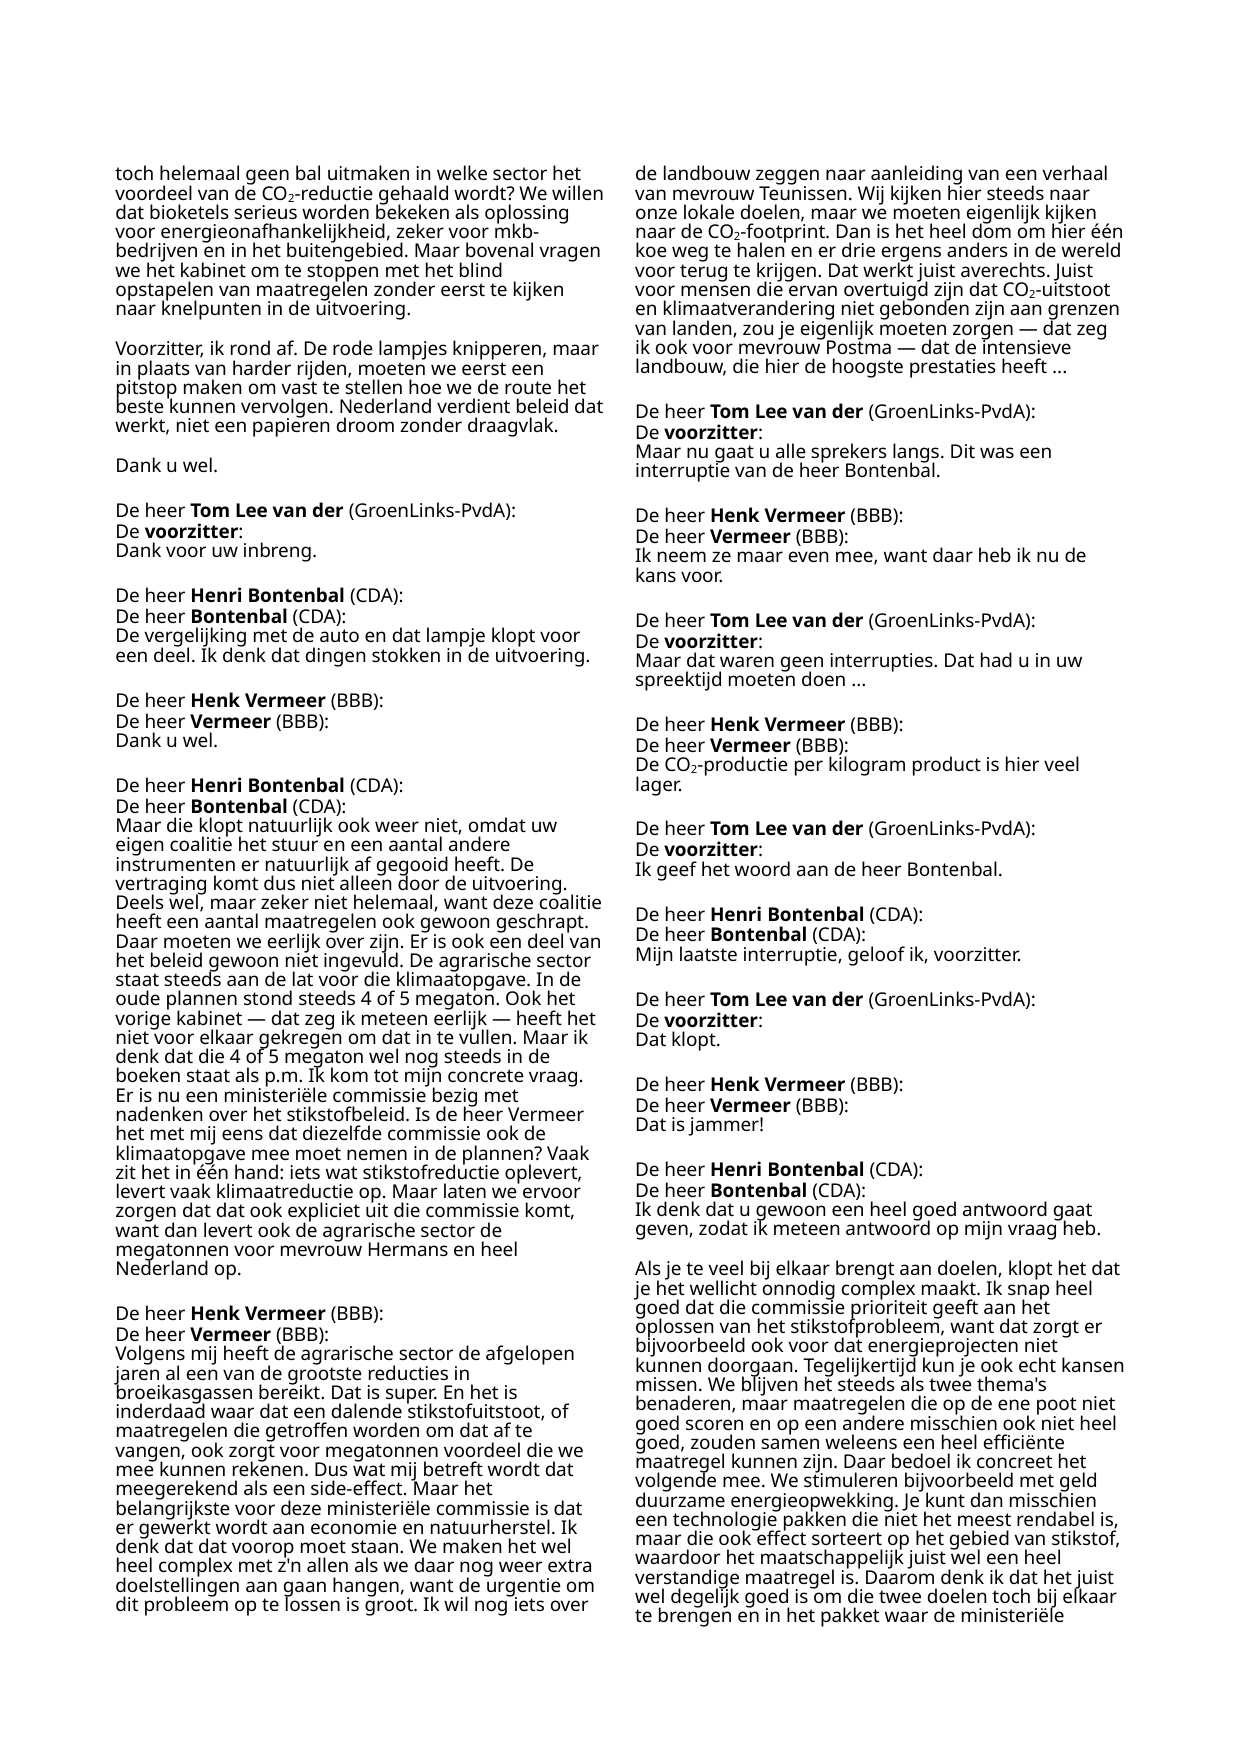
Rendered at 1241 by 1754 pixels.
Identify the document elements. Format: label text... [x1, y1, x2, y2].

text De heer Henri Bontenbal (CDA): [115, 772, 605, 798]
text Dank u wel. [115, 457, 605, 477]
text Maar die klopt natuurlijk ook weer niet, omdat uw eigen coalitie het stuur en een aantal andere instrumenten er natuurlijk af gegooid heeft. De vertraging komt dus niet alleen door de uitvoering. Deels wel, maar zeker niet helemaal, want deze coalitie heeft een aantal maatregelen ook gewoon geschrapt. Daar moeten we eerlijk over zijn. Er is ook een deel van het beleid gewoon niet ingevuld. De agrarische sector staat steeds aan de lat voor die klimaatopgave. In de oude plannen stond steeds 4 of 5 megaton. Ook het vorige kabinet — dat zeg ik meteen eerlijk — heeft het niet voor elkaar gekregen om dat in te vullen. Maar ik denk dat die 4 of 5 megaton wel nog steeds in de boeken staat als p.m. Ik kom tot mijn concrete vraag. Er is nu een ministeriële commissie bezig met nadenken over het stikstofbeleid. Is de heer Vermeer het met mij eens dat diezelfde commissie ook de klimaatopgave mee moet nemen in de plannen? Vaak zit het in één hand: iets wat stikstofreductie oplevert, levert vaak klimaatreductie op. Maar laten we ervoor zorgen dat dat ook expliciet uit die commissie komt, want dan levert ook de agrarische sector de megatonnen voor mevrouw Hermans en heel Nederland op. [115, 817, 605, 1279]
text De heer Vermeer (BBB): [635, 737, 1125, 756]
text De heer Vermeer (BBB): [635, 528, 1125, 547]
text Dat is jammer! [635, 1116, 1125, 1135]
text Dank u wel. [115, 732, 605, 751]
text De heer Tom Lee van der (GroenLinks-PvdA): [635, 398, 1125, 424]
text De voorzitter: [635, 424, 1125, 443]
text De voorzitter: [635, 633, 1125, 652]
text De voorzitter: [635, 841, 1125, 861]
text De heer Tom Lee van der (GroenLinks-PvdA): [115, 497, 605, 523]
text De vergelijking met de auto en dat lampje klopt voor een deel. Ik denk dat dingen stokken in de uitvoering. [115, 627, 605, 666]
text De heer Henk Vermeer (BBB): [635, 502, 1125, 528]
text De heer Henk Vermeer (BBB): [635, 711, 1125, 737]
text De heer Henk Vermeer (BBB): [635, 1071, 1125, 1097]
text de landbouw zeggen naar aanleiding van een verhaal van mevrouw Teunissen. Wij kijken hier steeds naar onze lokale doelen, maar we moeten eigenlijk kijken naar de CO2-footprint. Dan is het heel dom om hier één koe weg te halen en er drie ergens anders in de wereld voor terug te krijgen. Dat werkt juist averechts. Juist voor mensen die ervan overtuigd zijn dat CO2-uitstoot en klimaatverandering niet gebonden zijn aan grenzen van landen, zou je eigenlijk moeten zorgen — dat zeg ik ook voor mevrouw Postma — dat de intensieve landbouw, die hier de hoogste prestaties heeft ... [635, 165, 1125, 377]
text Maar nu gaat u alle sprekers langs. Dit was een interruptie van de heer Bontenbal. [635, 443, 1125, 482]
text Ik geef het woord aan de heer Bontenbal. [635, 861, 1125, 880]
text Maar dat waren geen interrupties. Dat had u in uw spreektijd moeten doen ... [635, 652, 1125, 690]
text Dat klopt. [635, 1031, 1125, 1050]
text De heer Vermeer (BBB): [115, 1326, 605, 1345]
text toch helemaal geen bal uitmaken in welke sector het voordeel van de CO2-reductie gehaald wordt? We willen dat bioketels serieus worden bekeken als oplossing voor energieonafhankelijkheid, zeker voor mkb-bedrijven en in het buitengebied. Maar bovenal vragen we het kabinet om te stoppen met het blind opstapelen van maatregelen zonder eerst te kijken naar knelpunten in de uitvoering. [115, 165, 605, 319]
text Volgens mij heeft de agrarische sector de afgelopen jaren al een van de grootste reducties in broeikasgassen bereikt. Dat is super. En het is inderdaad waar dat een dalende stikstofuitstoot, of maatregelen die getroffen worden om dat af te vangen, ook zorgt voor megatonnen voordeel die we mee kunnen rekenen. Dus wat mij betreft wordt dat meegerekend als een side-effect. Maar het belangrijkste voor deze ministeriële commissie is dat er gewerkt wordt aan economie en natuurherstel. Ik denk dat dat voorop moet staan. We maken het wel heel complex met z'n allen als we daar nog weer extra doelstellingen aan gaan hangen, want de urgentie om dit probleem op te lossen is groot. Ik wil nog iets over [115, 1345, 605, 1615]
text De heer Tom Lee van der (GroenLinks-PvdA): [635, 607, 1125, 633]
text De voorzitter: [635, 1012, 1125, 1031]
text De heer Henri Bontenbal (CDA): [635, 901, 1125, 926]
text Als je te veel bij elkaar brengt aan doelen, klopt het dat je het wellicht onnodig complex maakt. Ik snap heel goed dat die commissie prioriteit geeft aan het oplossen van het stikstofprobleem, want dat zorgt er bijvoorbeeld ook voor dat energieprojecten niet kunnen doorgaan. Tegelijkertijd kun je ook echt kansen missen. We blijven het steeds als twee thema's benaderen, maar maatregelen die op de ene poot niet goed scoren en op een andere misschien ook niet heel goed, zouden samen weleens een heel efficiënte maatregel kunnen zijn. Daar bedoel ik concreet het volgende mee. We stimuleren bijvoorbeeld met geld duurzame energieopwekking. Je kunt dan misschien een technologie pakken die niet het meest rendabel is, maar die ook effect sorteert op het gebied van stikstof, waardoor het maatschappelijk juist wel een heel verstandige maatregel is. Daarom denk ik dat het juist wel degelijk goed is om die twee doelen toch bij elkaar te brengen en in het pakket waar de ministeriële [635, 1260, 1125, 1626]
text De heer Henk Vermeer (BBB): [115, 687, 605, 713]
text Mijn laatste interruptie, geloof ik, voorzitter. [635, 946, 1125, 965]
text De heer Bontenbal (CDA): [115, 798, 605, 817]
text De voorzitter: [115, 523, 605, 542]
text Ik denk dat u gewoon een heel goed antwoord gaat geven, zodat ik meteen antwoord op mijn vraag heb. [635, 1201, 1125, 1239]
text De heer Tom Lee van der (GroenLinks-PvdA): [635, 986, 1125, 1012]
text De heer Bontenbal (CDA): [635, 1182, 1125, 1201]
text Voorzitter, ik rond af. De rode lampjes knipperen, maar in plaats van harder rijden, moeten we eerst een pitstop maken om vast te stellen hoe we de route het beste kunnen vervolgen. Nederland verdient beleid dat werkt, niet een papieren droom zonder draagvlak. [115, 340, 605, 437]
text De heer Bontenbal (CDA): [635, 926, 1125, 946]
text De heer Henri Bontenbal (CDA): [115, 582, 605, 608]
text De heer Vermeer (BBB): [635, 1097, 1125, 1116]
text De heer Tom Lee van der (GroenLinks-PvdA): [635, 816, 1125, 841]
text Ik neem ze maar even mee, want daar heb ik nu de kans voor. [635, 547, 1125, 586]
text De heer Bontenbal (CDA): [115, 608, 605, 627]
text De heer Henk Vermeer (BBB): [115, 1300, 605, 1326]
text De heer Vermeer (BBB): [115, 713, 605, 732]
text De heer Henri Bontenbal (CDA): [635, 1156, 1125, 1182]
text Dank voor uw inbreng. [115, 542, 605, 562]
text De CO2-productie per kilogram product is hier veel lager. [635, 756, 1125, 795]
